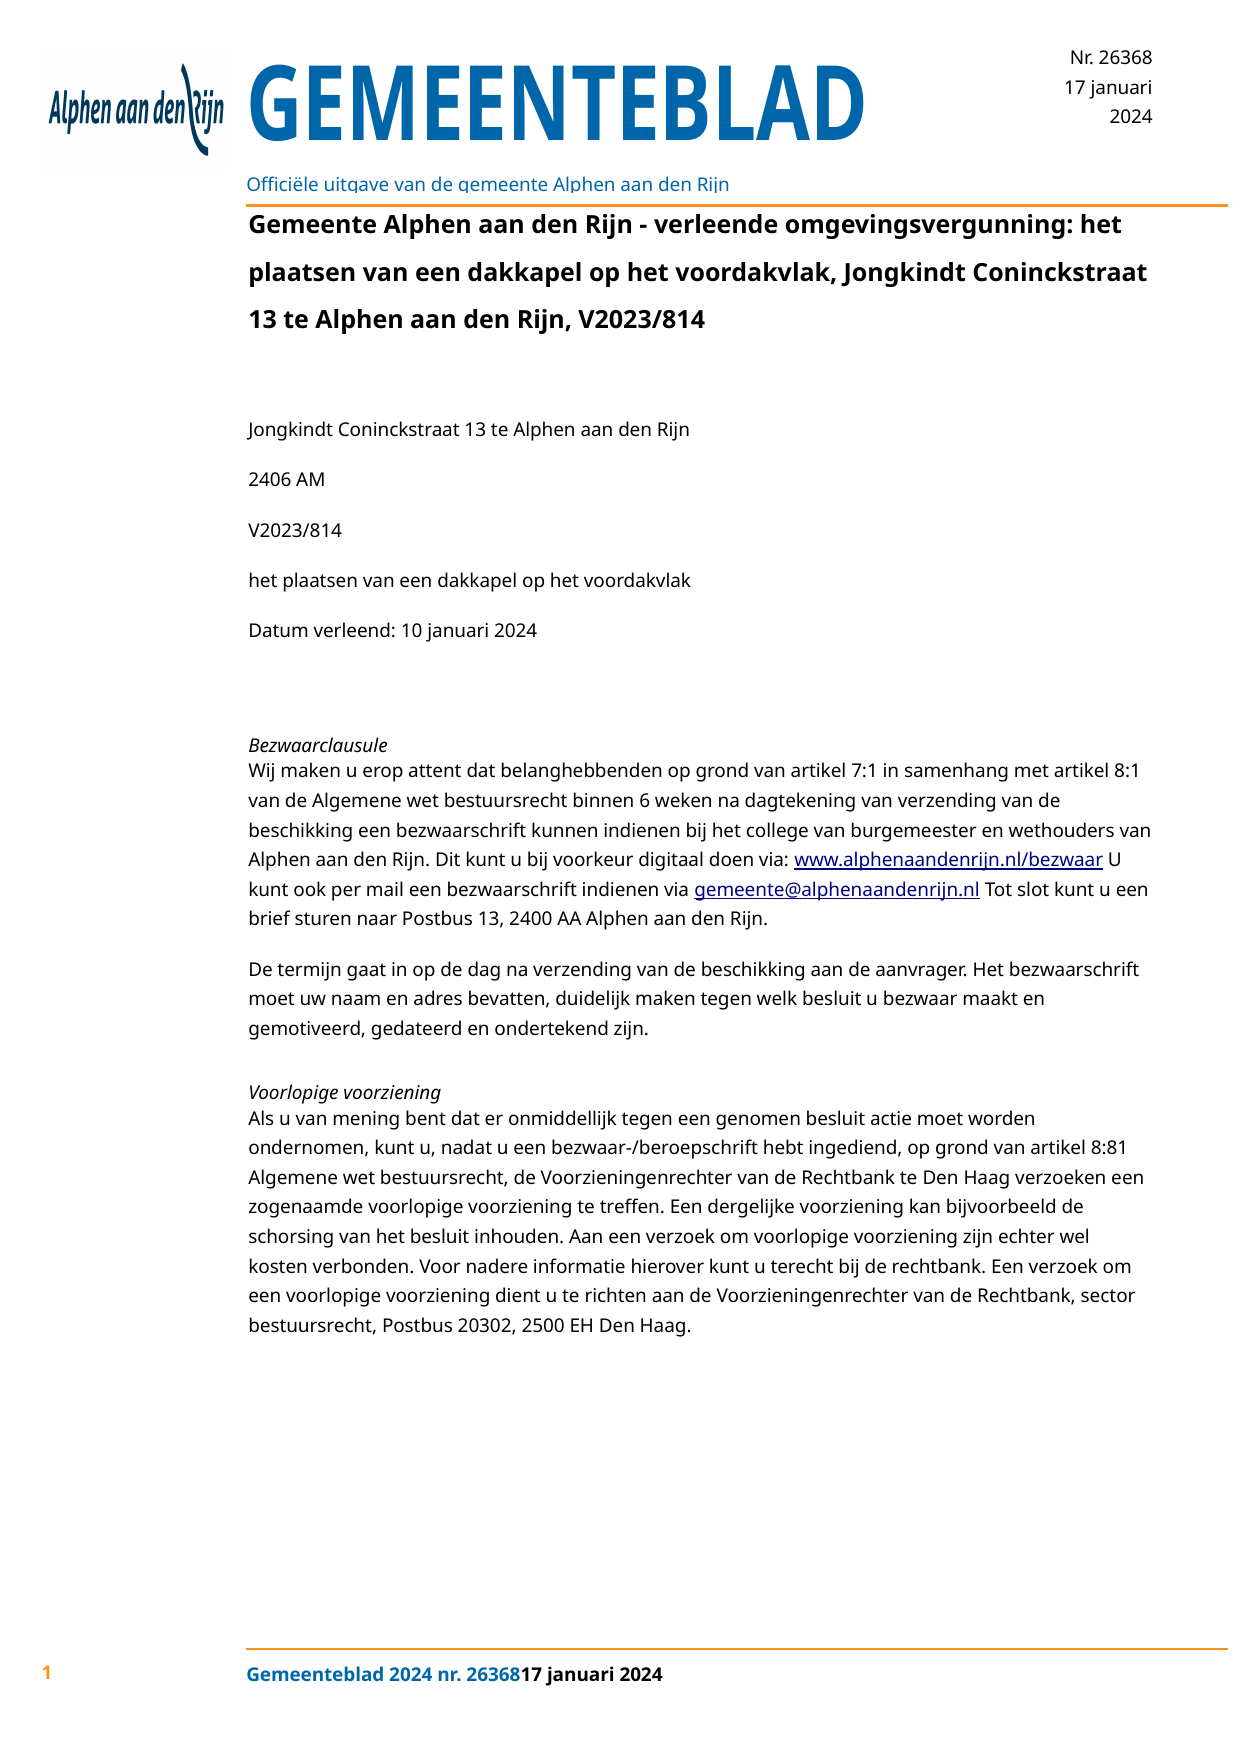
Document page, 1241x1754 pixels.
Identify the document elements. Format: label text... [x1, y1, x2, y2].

text De termijn gaat in op de dag na verzending van de beschikking aan de aanvrager. Het bezwaarschrift moet uw naam en adres bevatten, duidelijk maken tegen welk besluit u bezwaar maakt en gemotiveerd, gedateerd en ondertekend zijn. [248, 956, 1152, 1041]
picture [41, 47, 231, 172]
text Wij maken u erop attent dat belanghebbenden op grond van artikel 7:1 in samenhang met artikel 8:1 van de Algemene wet bestuursrecht binnen 6 weken na dagtekening van verzending van de beschikking een bezwaarschrift kunnen indienen bij het college van burgemeester en wethouders van Alphen aan den Rijn. Dit kunt u bij voorkeur digitaal doen via: www.alphenaandenrijn.nl/bezwaar U kunt ook per mail een bezwaarschrift indienen via gemeente@alphenaandenrijn.nl Tot slot kunt u een brief sturen naar Postbus 13, 2400 AA Alphen aan den Rijn. [248, 758, 1152, 931]
text Datum verleend: 10 januari 2024 [248, 618, 1152, 643]
text Gemeente Alphen aan den Rijn - verleende omgevingsvergunning: het plaatsen van een dakkapel op het voordakvlak, Jongkindt Coninckstraat 13 te Alphen aan den Rijn, V2023/814 [248, 207, 1152, 336]
text 2406 AM [248, 466, 1152, 492]
text V2023/814 [248, 517, 1152, 542]
text het plaatsen van een dakkapel op het voordakvlak [248, 567, 1152, 593]
text Voorlopige voorziening [248, 1079, 1152, 1105]
text Als u van mening bent dat er onmiddellijk tegen een genomen besluit actie moet worden ondernomen, kunt u, nadat u een bezwaar-/beroepschrift hebt ingediend, op grond van artikel 8:81 Algemene wet bestuursrecht, de Voorzieningenrechter van de Rechtbank te Den Haag verzoeken een zogenaamde voorlopige voorziening te treffen. Een dergelijke voorziening kan bijvoorbeeld de schorsing van het besluit inhouden. Aan een verzoek om voorlopige voorziening zijn echter wel kosten verbonden. Voor nadere informatie hierover kunt u terecht bij de rechtbank. Een verzoek om een voorlopige voorziening dient u te richten aan de Voorzieningenrechter van de Rechtbank, sector bestuursrecht, Postbus 20302, 2500 EH Den Haag. [248, 1105, 1152, 1338]
text Bezwaarclausule [248, 732, 1152, 758]
text Jongkindt Coninckstraat 13 te Alphen aan den Rijn [248, 416, 1152, 442]
